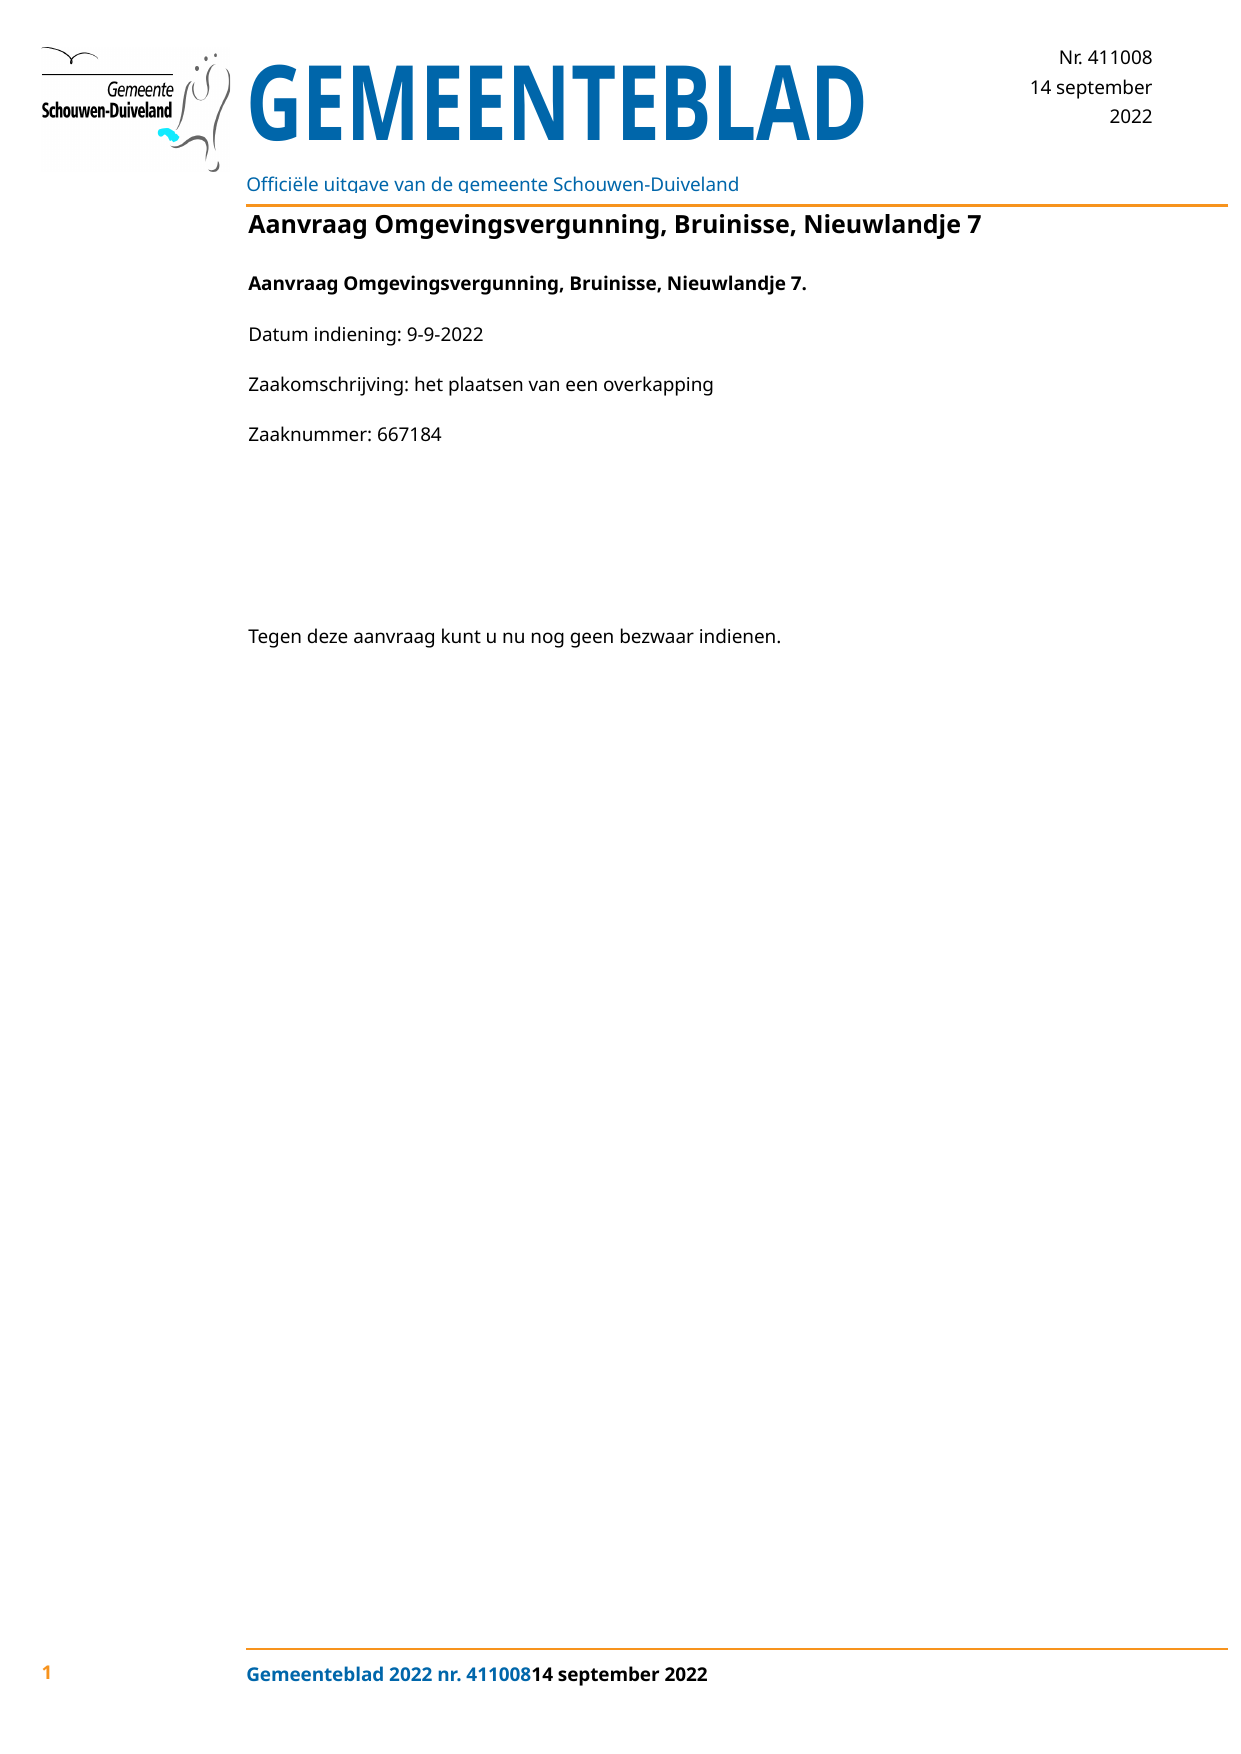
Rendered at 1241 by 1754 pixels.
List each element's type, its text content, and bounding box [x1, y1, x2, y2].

text Zaakomschrijving: het plaatsen van een overkapping [248, 371, 1152, 397]
text Aanvraag Omgevingsvergunning, Bruinisse, Nieuwlandje 7. [248, 270, 1152, 296]
text Datum indiening: 9-9-2022 [248, 321, 1152, 346]
text Aanvraag Omgevingsvergunning, Bruinisse, Nieuwlandje 7 [248, 207, 1152, 241]
text Zaaknummer: 667184 [248, 422, 1152, 447]
picture [41, 47, 231, 172]
text Tegen deze aanvraag kunt u nu nog geen bezwaar indienen. [248, 623, 1152, 649]
